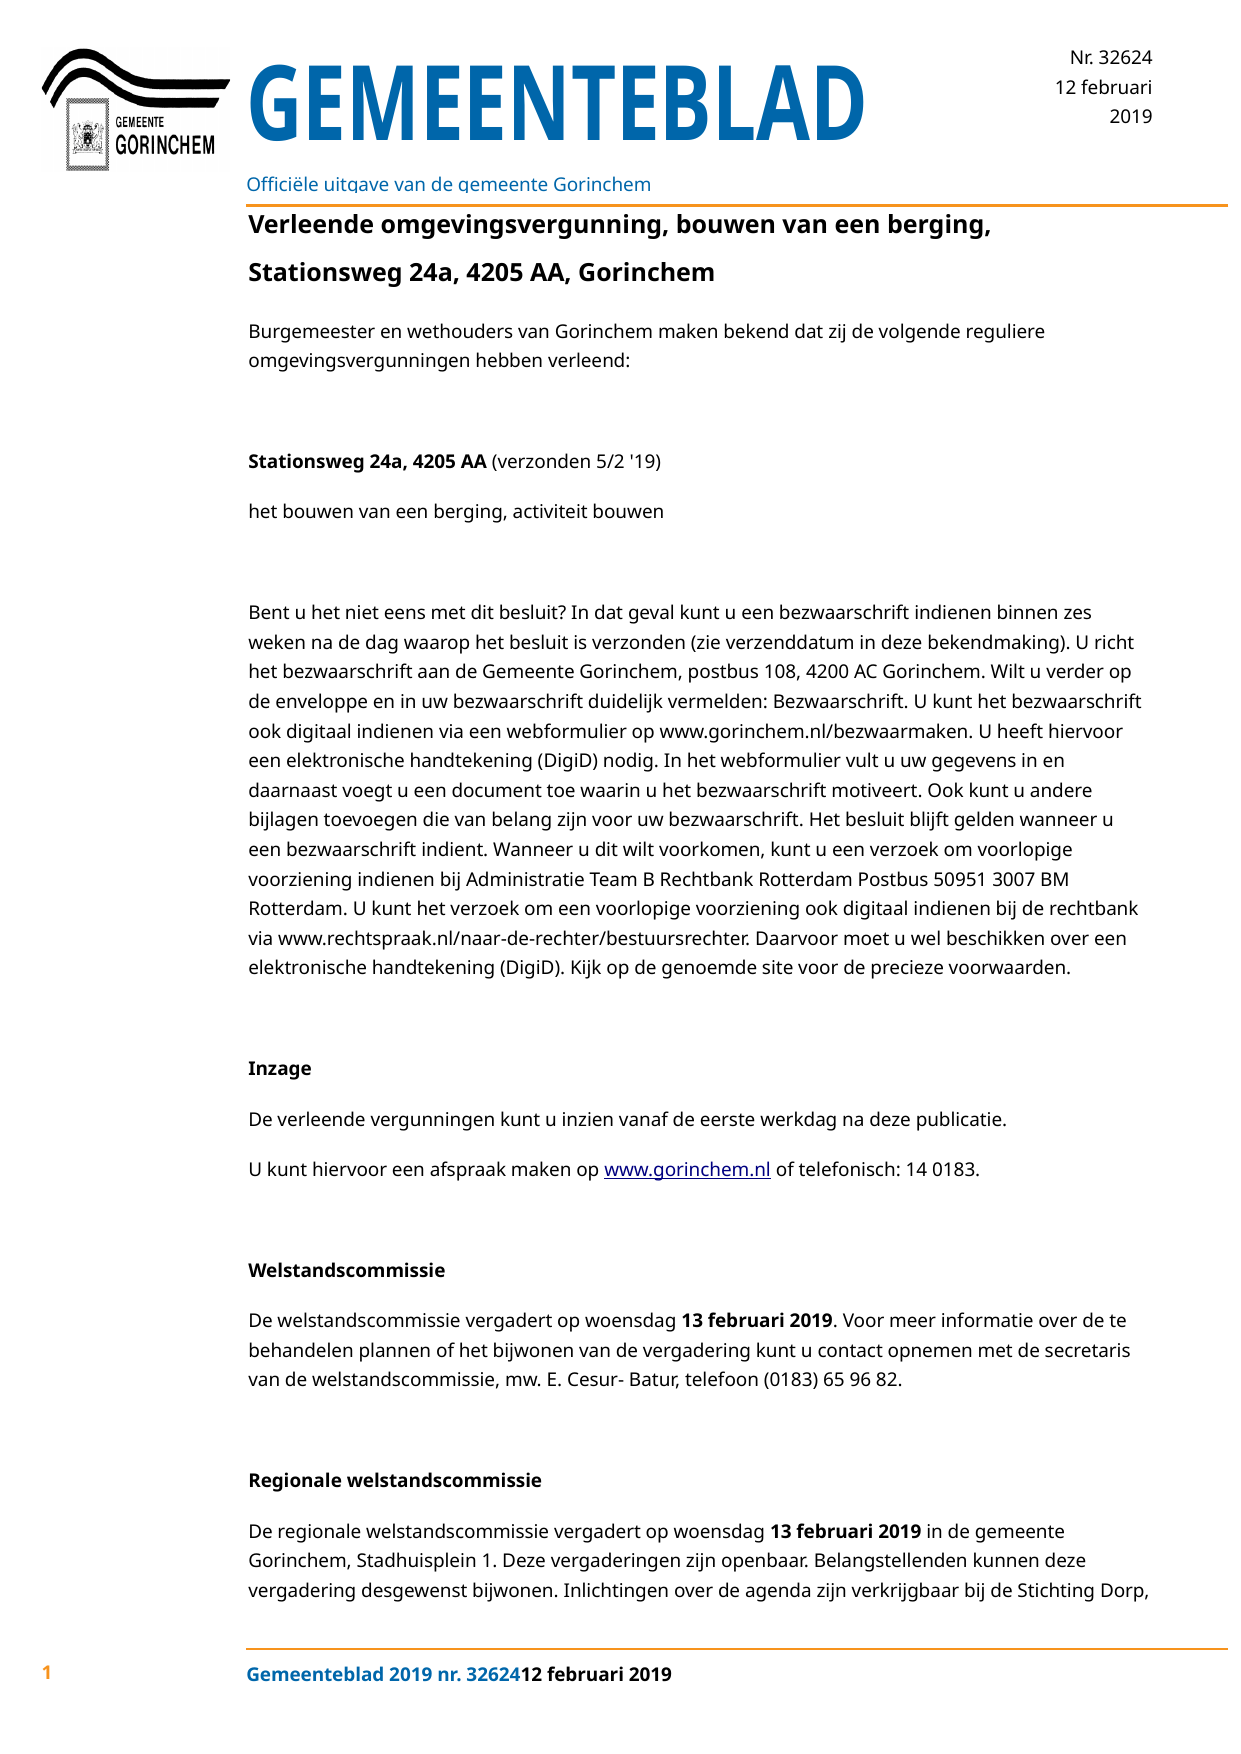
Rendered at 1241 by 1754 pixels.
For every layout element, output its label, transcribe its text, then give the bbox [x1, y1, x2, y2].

text De verleende vergunningen kunt u inzien vanaf de eerste werkdag na deze publicatie. [248, 1106, 1152, 1132]
text het bouwen van een berging, activiteit bouwen [248, 499, 1152, 524]
text Regionale welstandscommissie [248, 1467, 1152, 1493]
text Inzage [248, 1055, 1152, 1081]
text De regionale welstandscommissie vergadert op woensdag 13 februari 2019 in de gemeente Gorinchem, Stadhuisplein 1. Deze vergaderingen zijn openbaar. Belangstellenden kunnen deze vergadering desgewenst bijwonen. Inlichtingen over de agenda zijn verkrijgbaar bij de Stichting Dorp, [248, 1518, 1152, 1603]
text U kunt hiervoor een afspraak maken op www.gorinchem.nl of telefonisch: 14 0183. [248, 1156, 1152, 1182]
text Welstandscommissie [248, 1257, 1152, 1283]
text De welstandscommissie vergadert op woensdag 13 februari 2019. Voor meer informatie over de te behandelen plannen of het bijwonen van de vergadering kunt u contact opnemen met de secretaris van de welstandscommissie, mw. E. Cesur- Batur, telefoon (0183) 65 96 82. [248, 1307, 1152, 1392]
text Verleende omgevingsvergunning, bouwen van een berging, Stationsweg 24a, 4205 AA, Gorinchem [248, 207, 1152, 288]
text Bent u het niet eens met dit besluit? In dat geval kunt u een bezwaarschrift indienen binnen zes weken na de dag waarop het besluit is verzonden (zie verzenddatum in deze bekendmaking). U richt het bezwaarschrift aan de Gemeente Gorinchem, postbus 108, 4200 AC Gorinchem. Wilt u verder op de enveloppe en in uw bezwaarschrift duidelijk vermelden: Bezwaarschrift. U kunt het bezwaarschrift ook digitaal indienen via een webformulier op www.gorinchem.nl/bezwaarmaken. U heeft hiervoor een elektronische handtekening (DigiD) nodig. In het webformulier vult u uw gegevens in en daarnaast voegt u een document toe waarin u het bezwaarschrift motiveert. Ook kunt u andere bijlagen toevoegen die van belang zijn voor uw bezwaarschrift. Het besluit blijft gelden wanneer u een bezwaarschrift indient. Wanneer u dit wilt voorkomen, kunt u een verzoek om voorlopige voorziening indienen bij Administratie Team B Rechtbank Rotterdam Postbus 50951 3007 BM Rotterdam. U kunt het verzoek om een voorlopige voorziening ook digitaal indienen bij de rechtbank via www.rechtspraak.nl/naar-de-rechter/bestuursrechter. Daarvoor moet u wel beschikken over een elektronische handtekening (DigiD). Kijk op de genoemde site voor de precieze voorwaarden. [248, 599, 1152, 980]
picture [41, 47, 231, 172]
text Burgemeester en wethouders van Gorinchem maken bekend dat zij de volgende reguliere omgevingsvergunningen hebben verleend: [248, 318, 1152, 373]
text Stationsweg 24a, 4205 AA (verzonden 5/2 '19) [248, 448, 1152, 474]
